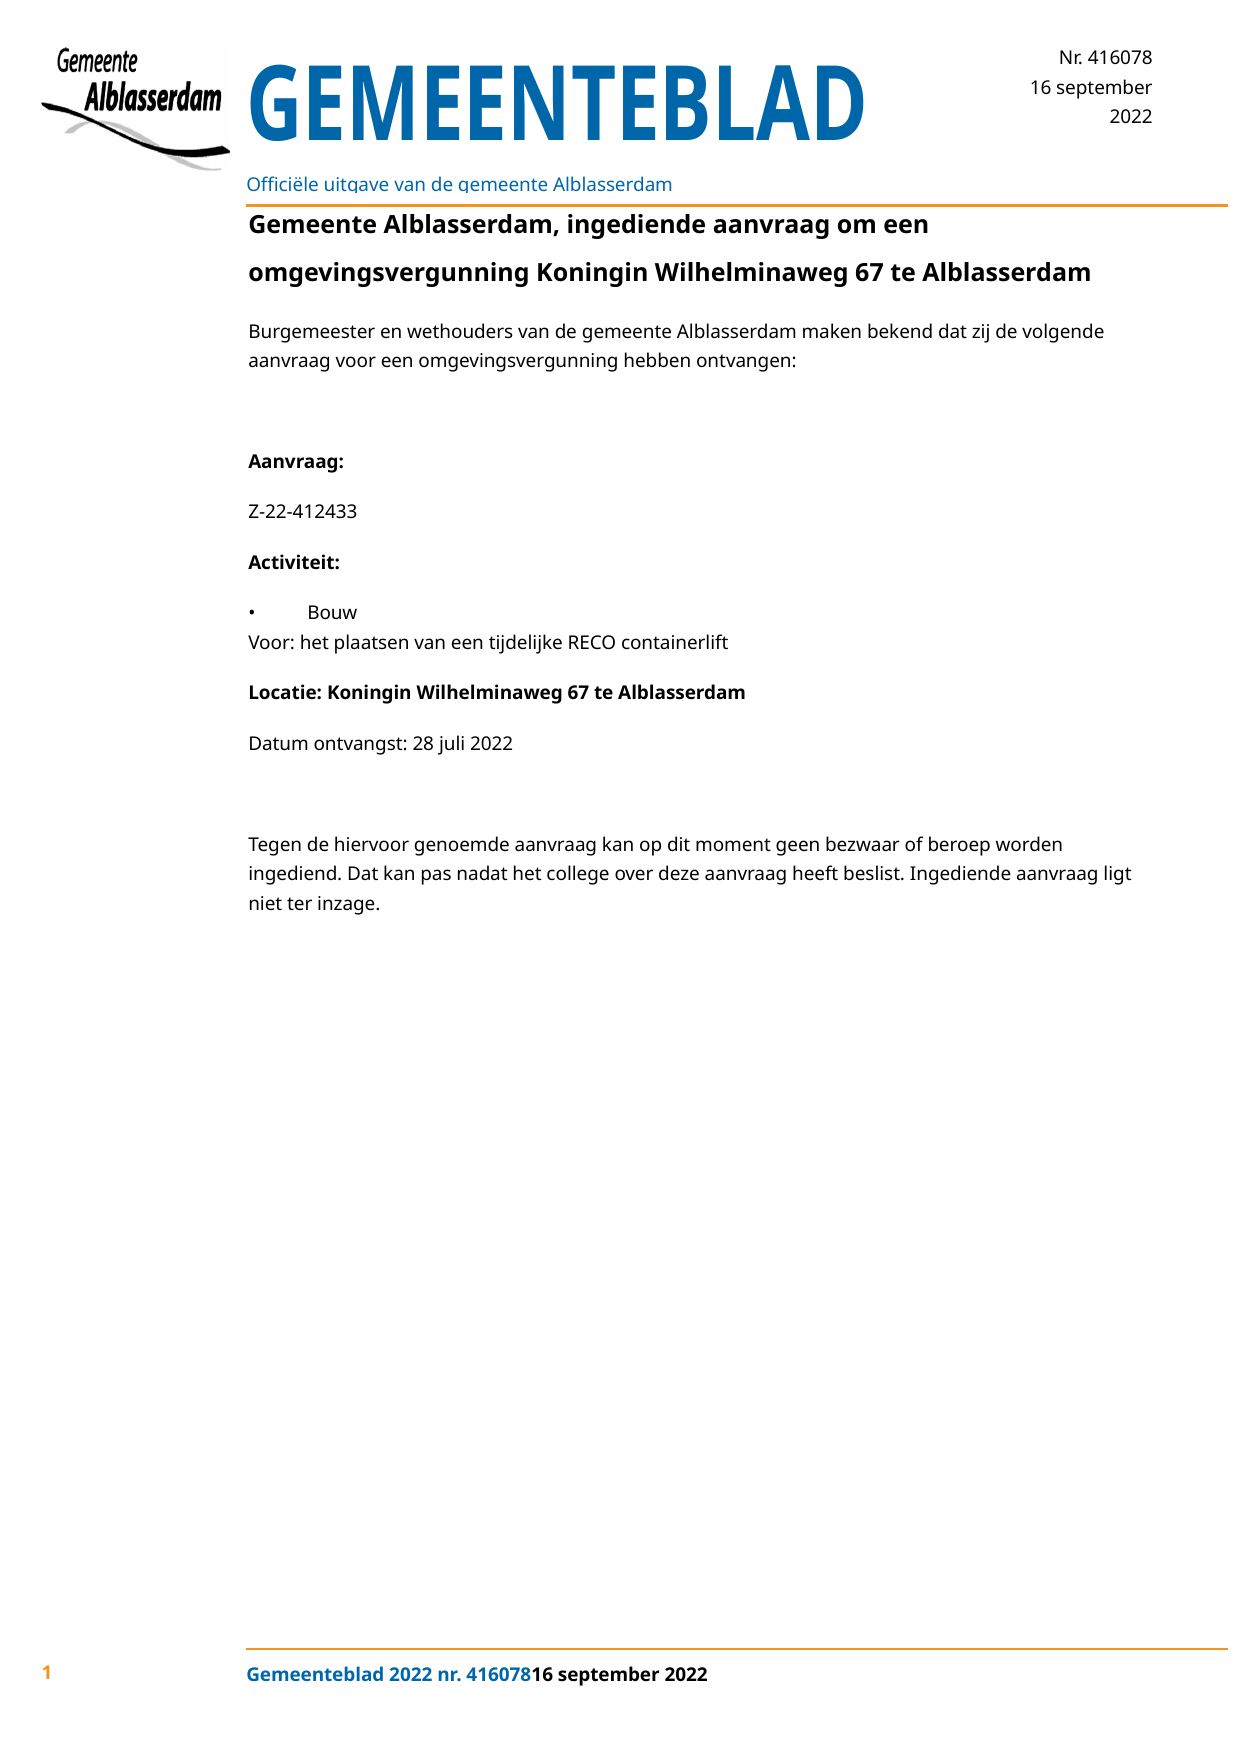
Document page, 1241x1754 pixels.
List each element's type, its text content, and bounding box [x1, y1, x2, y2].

text Burgemeester en wethouders van de gemeente Alblasserdam maken bekend dat zij de volgende aanvraag voor een omgevingsvergunning hebben ontvangen: [248, 318, 1152, 373]
text Locatie: Koningin Wilhelminaweg 67 te Alblasserdam [248, 679, 1152, 705]
text Tegen de hiervoor genoemde aanvraag kan op dit moment geen bezwaar of beroep worden ingediend. Dat kan pas nadat het college over deze aanvraag heeft beslist. Ingediende aanvraag ligt niet ter inzage. [248, 831, 1152, 916]
text Gemeente Alblasserdam, ingediende aanvraag om een omgevingsvergunning Koningin Wilhelminaweg 67 te Alblasserdam [248, 207, 1152, 288]
text Voor: het plaatsen van een tijdelijke RECO containerlift [248, 629, 1152, 655]
text Datum ontvangst: 28 juli 2022 [248, 730, 1152, 756]
picture [41, 47, 231, 172]
text Activiteit: [248, 549, 1152, 575]
text Aanvraag: [248, 448, 1152, 474]
text Z-22-412433 [248, 499, 1152, 524]
list Bouw [248, 599, 1152, 625]
